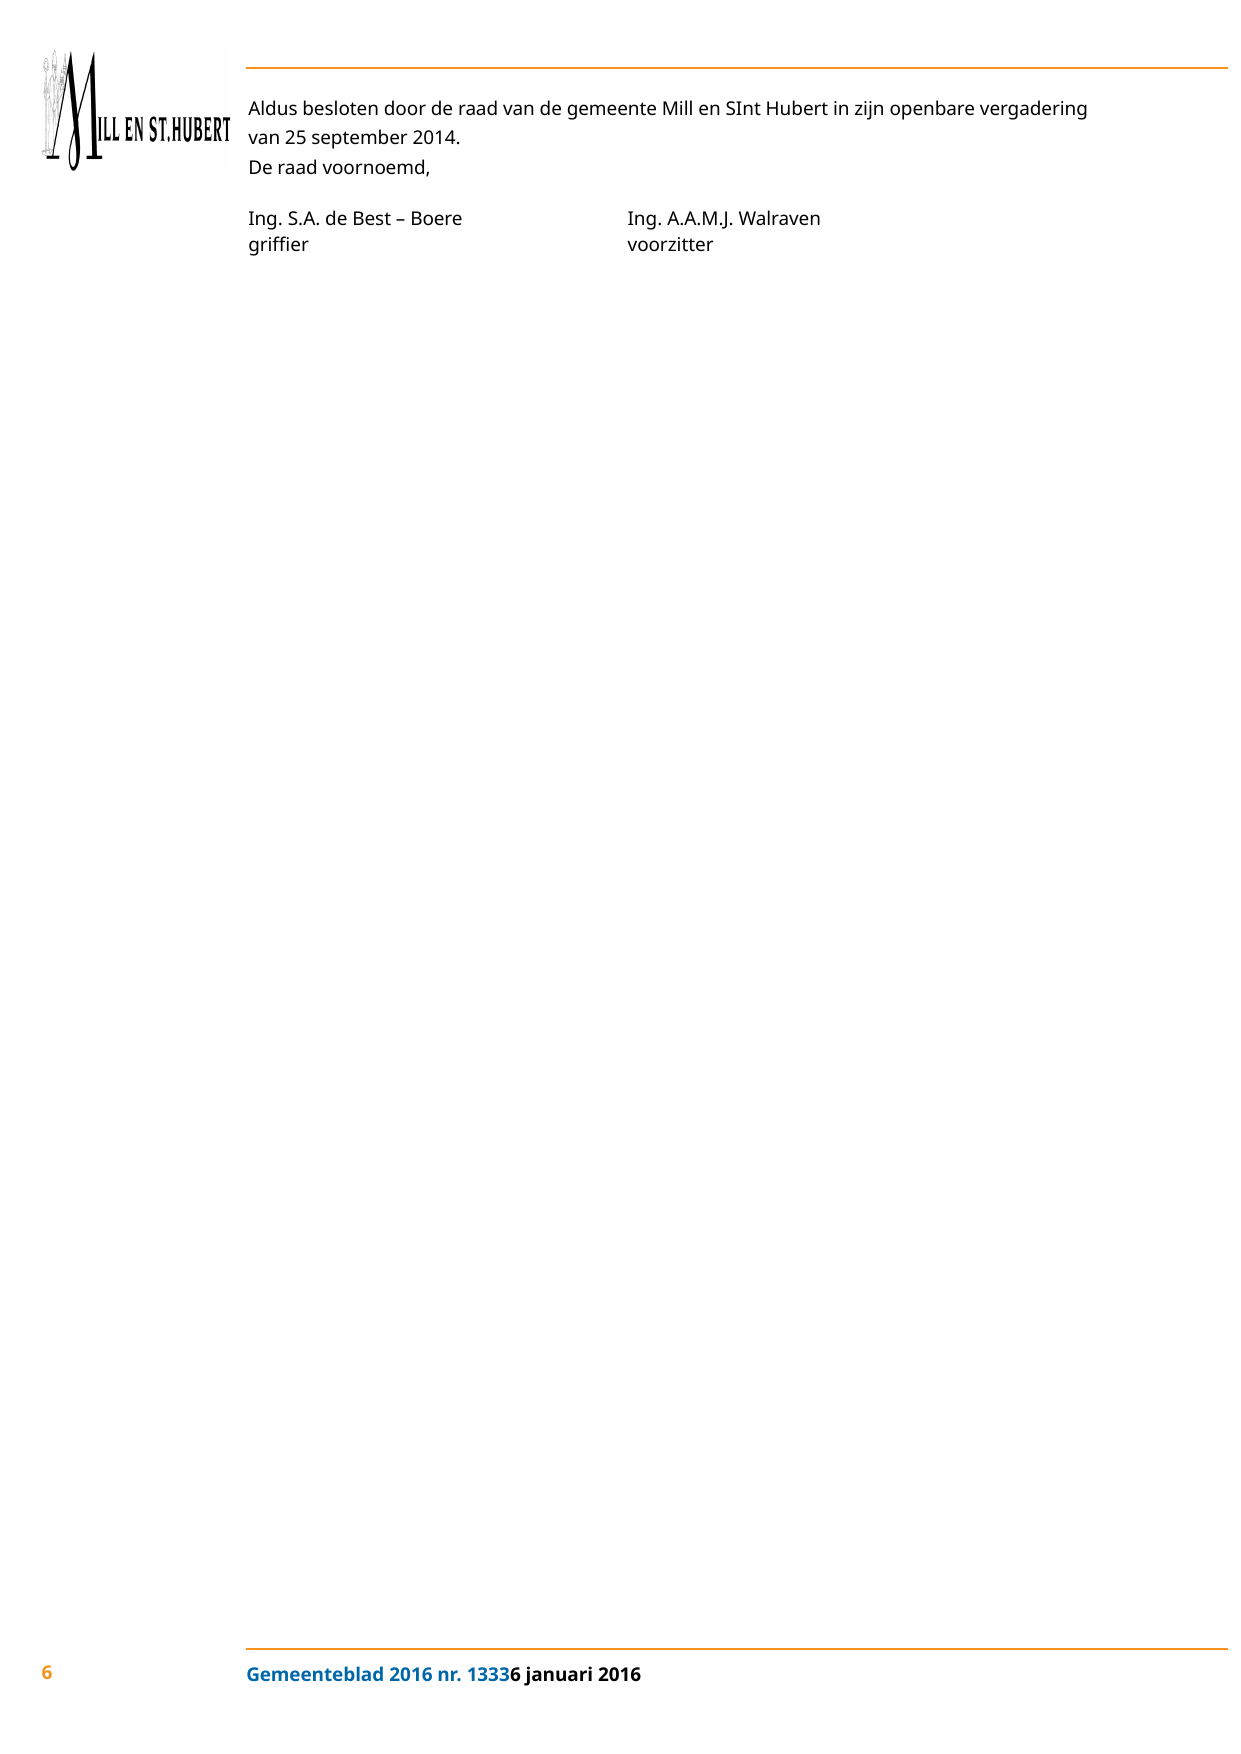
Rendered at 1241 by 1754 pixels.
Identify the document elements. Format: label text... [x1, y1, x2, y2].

picture [41, 47, 231, 172]
table_cell griffier [248, 231, 627, 257]
text van 25 september 2014. [248, 124, 1152, 150]
table_cell [628, 180, 1152, 206]
table_header [628, 154, 1152, 180]
table_header De raad voornoemd, [248, 154, 627, 180]
table_cell voorzitter [628, 231, 1152, 257]
table_cell Ing. S.A. de Best – Boere [248, 206, 627, 231]
text Aldus besloten door de raad van de gemeente Mill en SInt Hubert in zijn openbare vergadering [248, 95, 1152, 121]
table_cell Ing. A.A.M.J. Walraven [628, 206, 1152, 231]
table_cell [248, 180, 627, 206]
